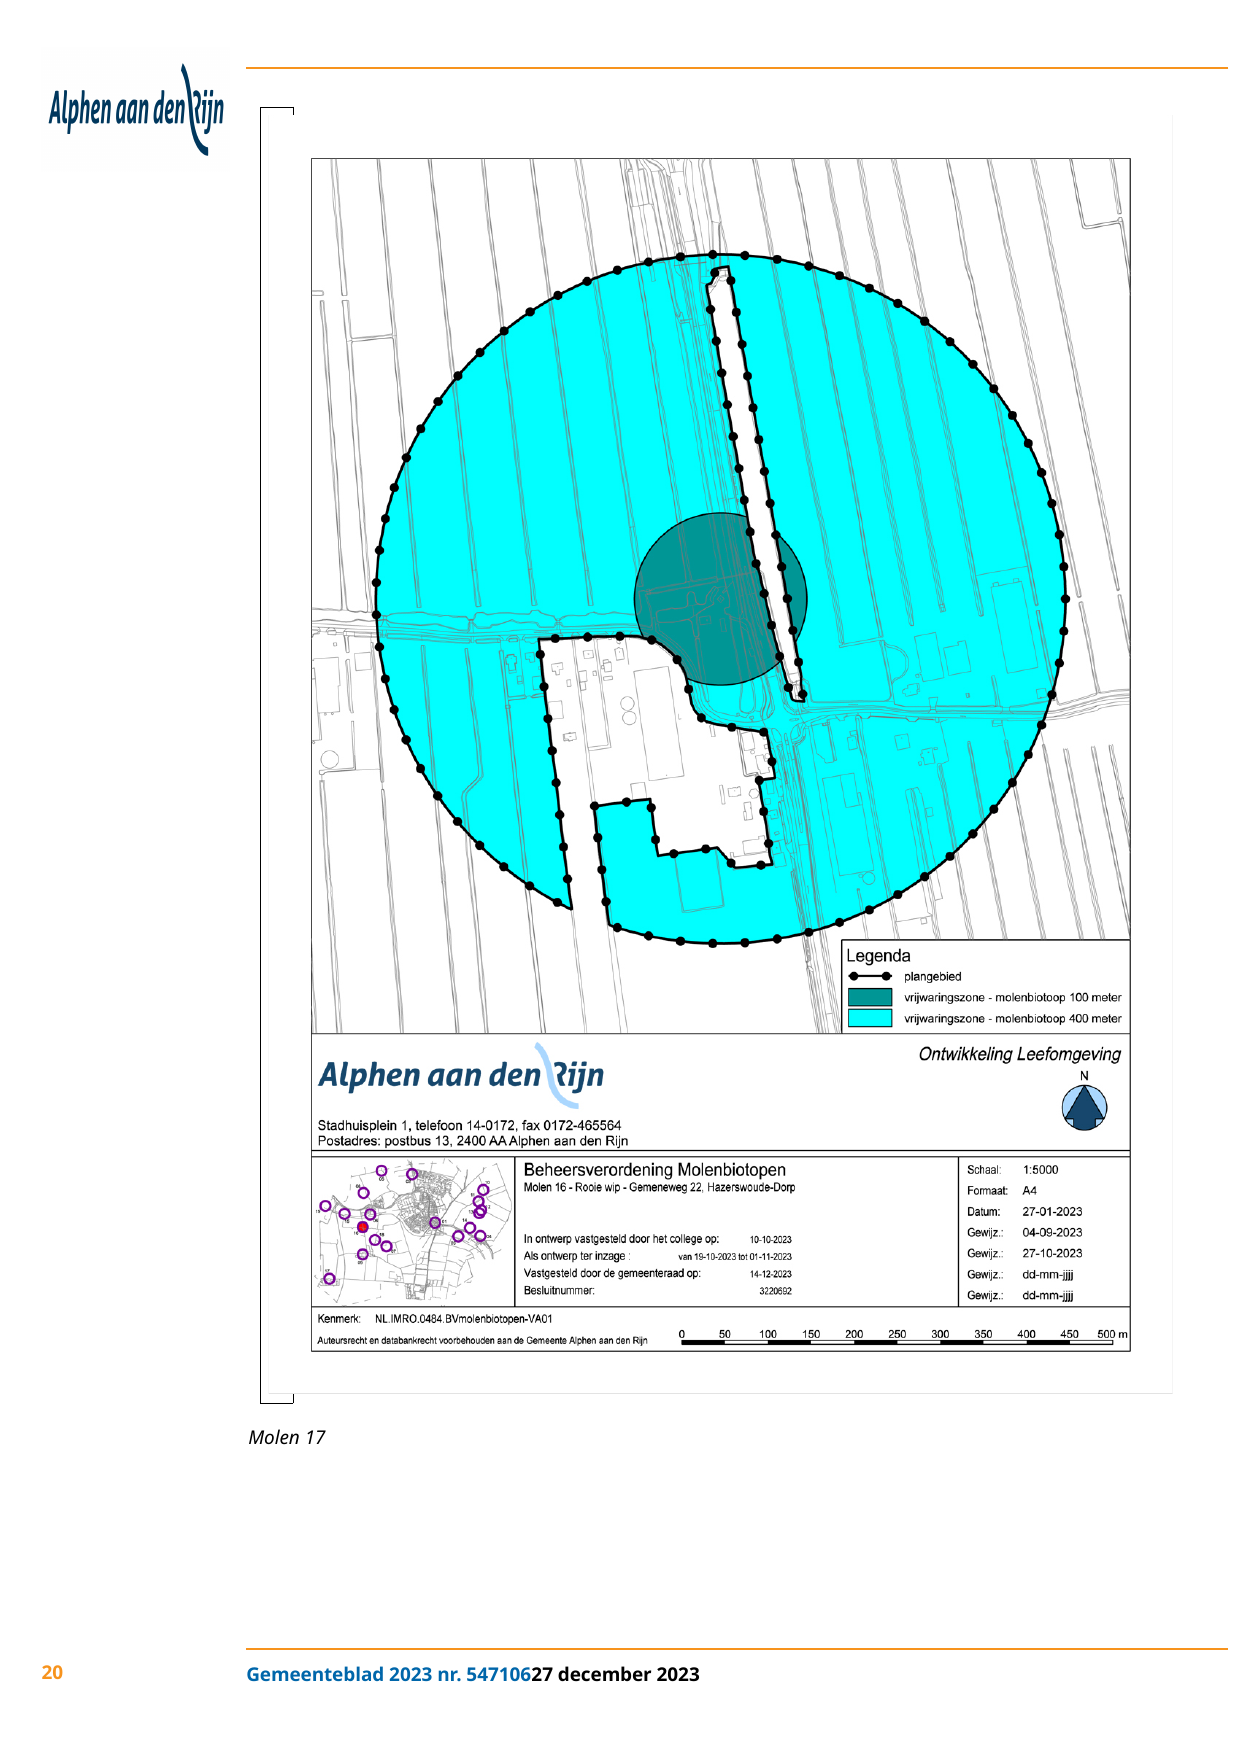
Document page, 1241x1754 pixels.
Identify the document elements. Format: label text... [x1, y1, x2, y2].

text Molen 17 [248, 1424, 1152, 1450]
picture [268, 115, 1173, 1394]
picture [41, 47, 231, 172]
